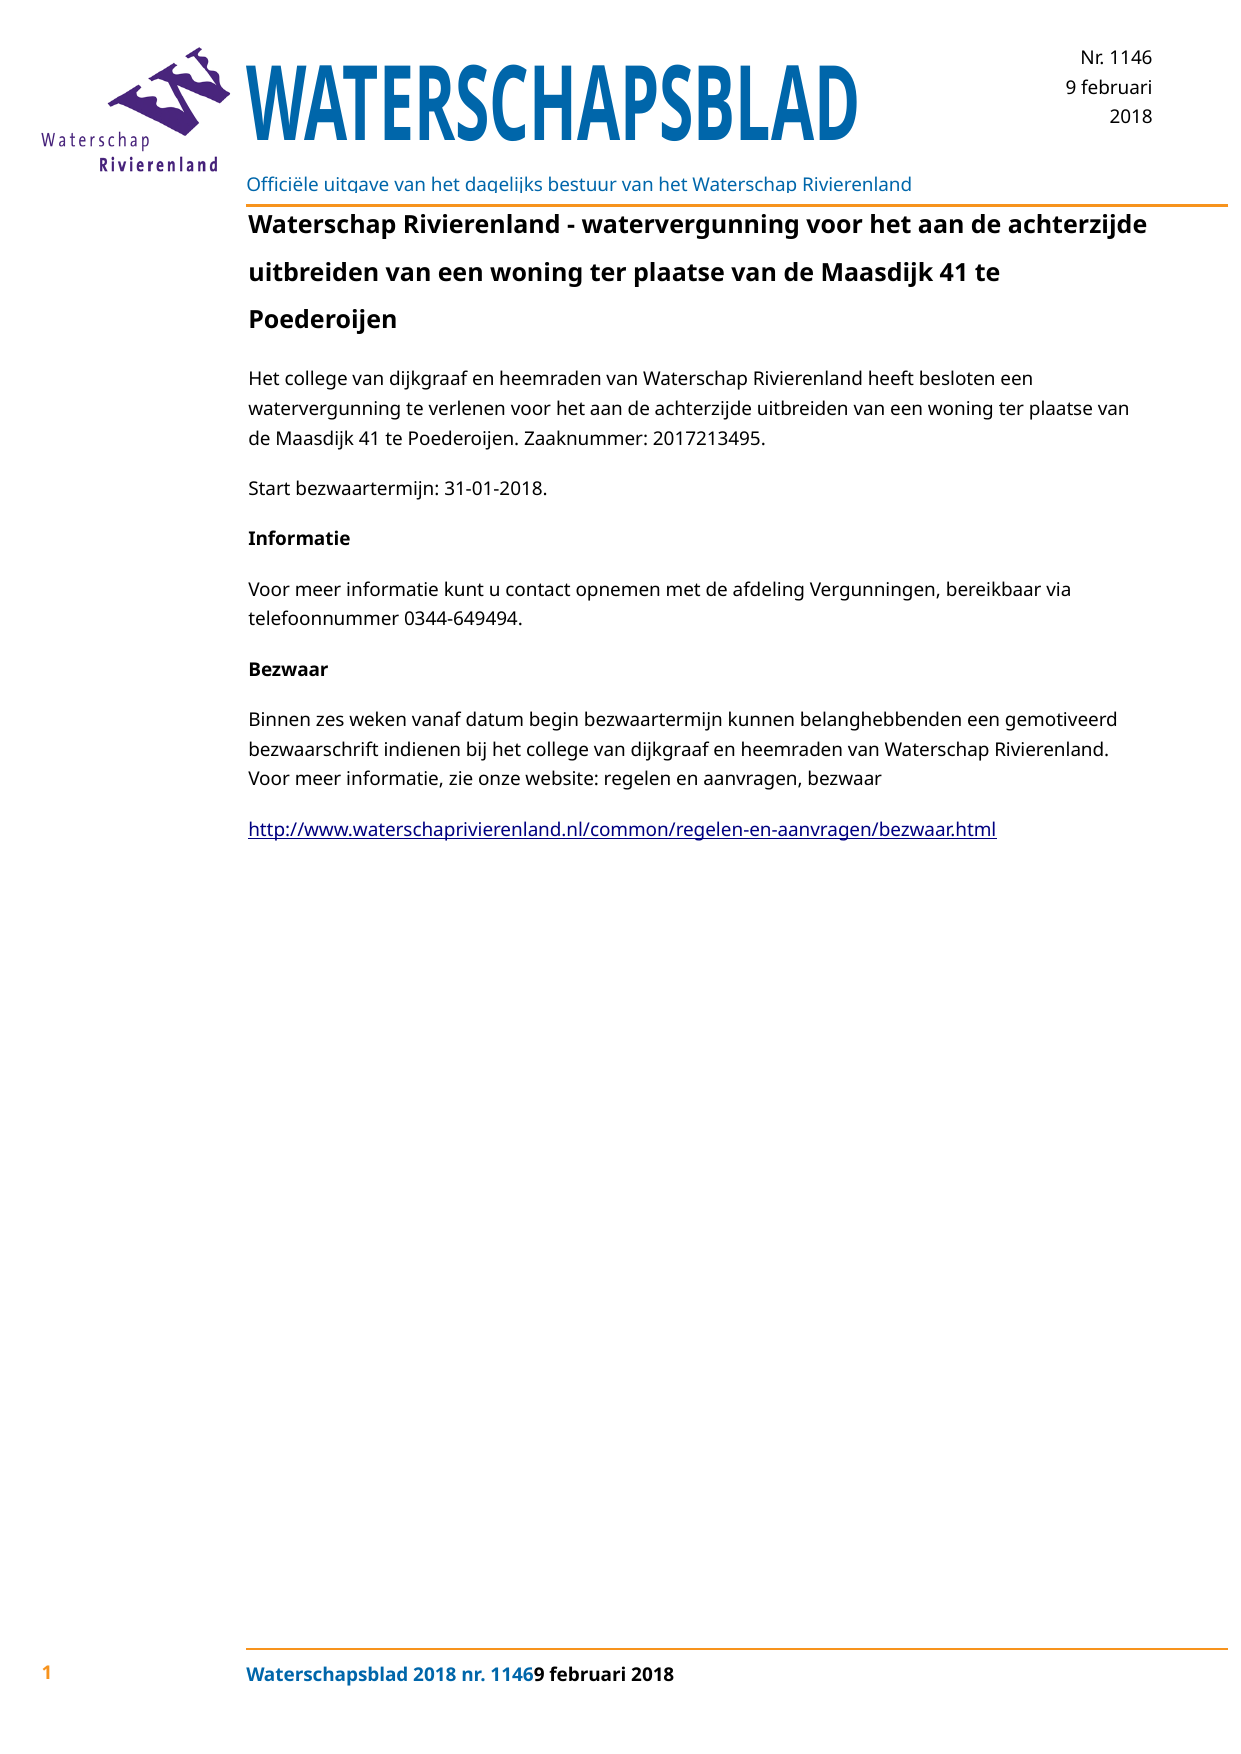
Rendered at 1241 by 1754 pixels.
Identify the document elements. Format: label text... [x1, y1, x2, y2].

text Bezwaar [248, 656, 1152, 682]
text Waterschap Rivierenland - watervergunning voor het aan de achterzijde uitbreiden van een woning ter plaatse van de Maasdijk 41 te Poederoijen [248, 207, 1152, 336]
picture [41, 47, 231, 172]
text Informatie [248, 526, 1152, 551]
text Het college van dijkgraaf en heemraden van Waterschap Rivierenland heeft besloten een watervergunning te verlenen voor het aan de achterzijde uitbreiden van een woning ter plaatse van de Maasdijk 41 te Poederoijen. Zaaknummer: 2017213495. [248, 366, 1152, 450]
text Voor meer informatie kunt u contact opnemen met de afdeling Vergunningen, bereikbaar via telefoonnummer 0344-649494. [248, 576, 1152, 631]
text http://www.waterschaprivierenland.nl/common/regelen-en-aanvragen/bezwaar.html [248, 816, 1152, 842]
text Binnen zes weken vanaf datum begin bezwaartermijn kunnen belanghebbenden een gemotiveerd bezwaarschrift indienen bij het college van dijkgraaf en heemraden van Waterschap Rivierenland. Voor meer informatie, zie onze website: regelen en aanvragen, bezwaar [248, 706, 1152, 791]
text Start bezwaartermijn: 31-01-2018. [248, 475, 1152, 501]
